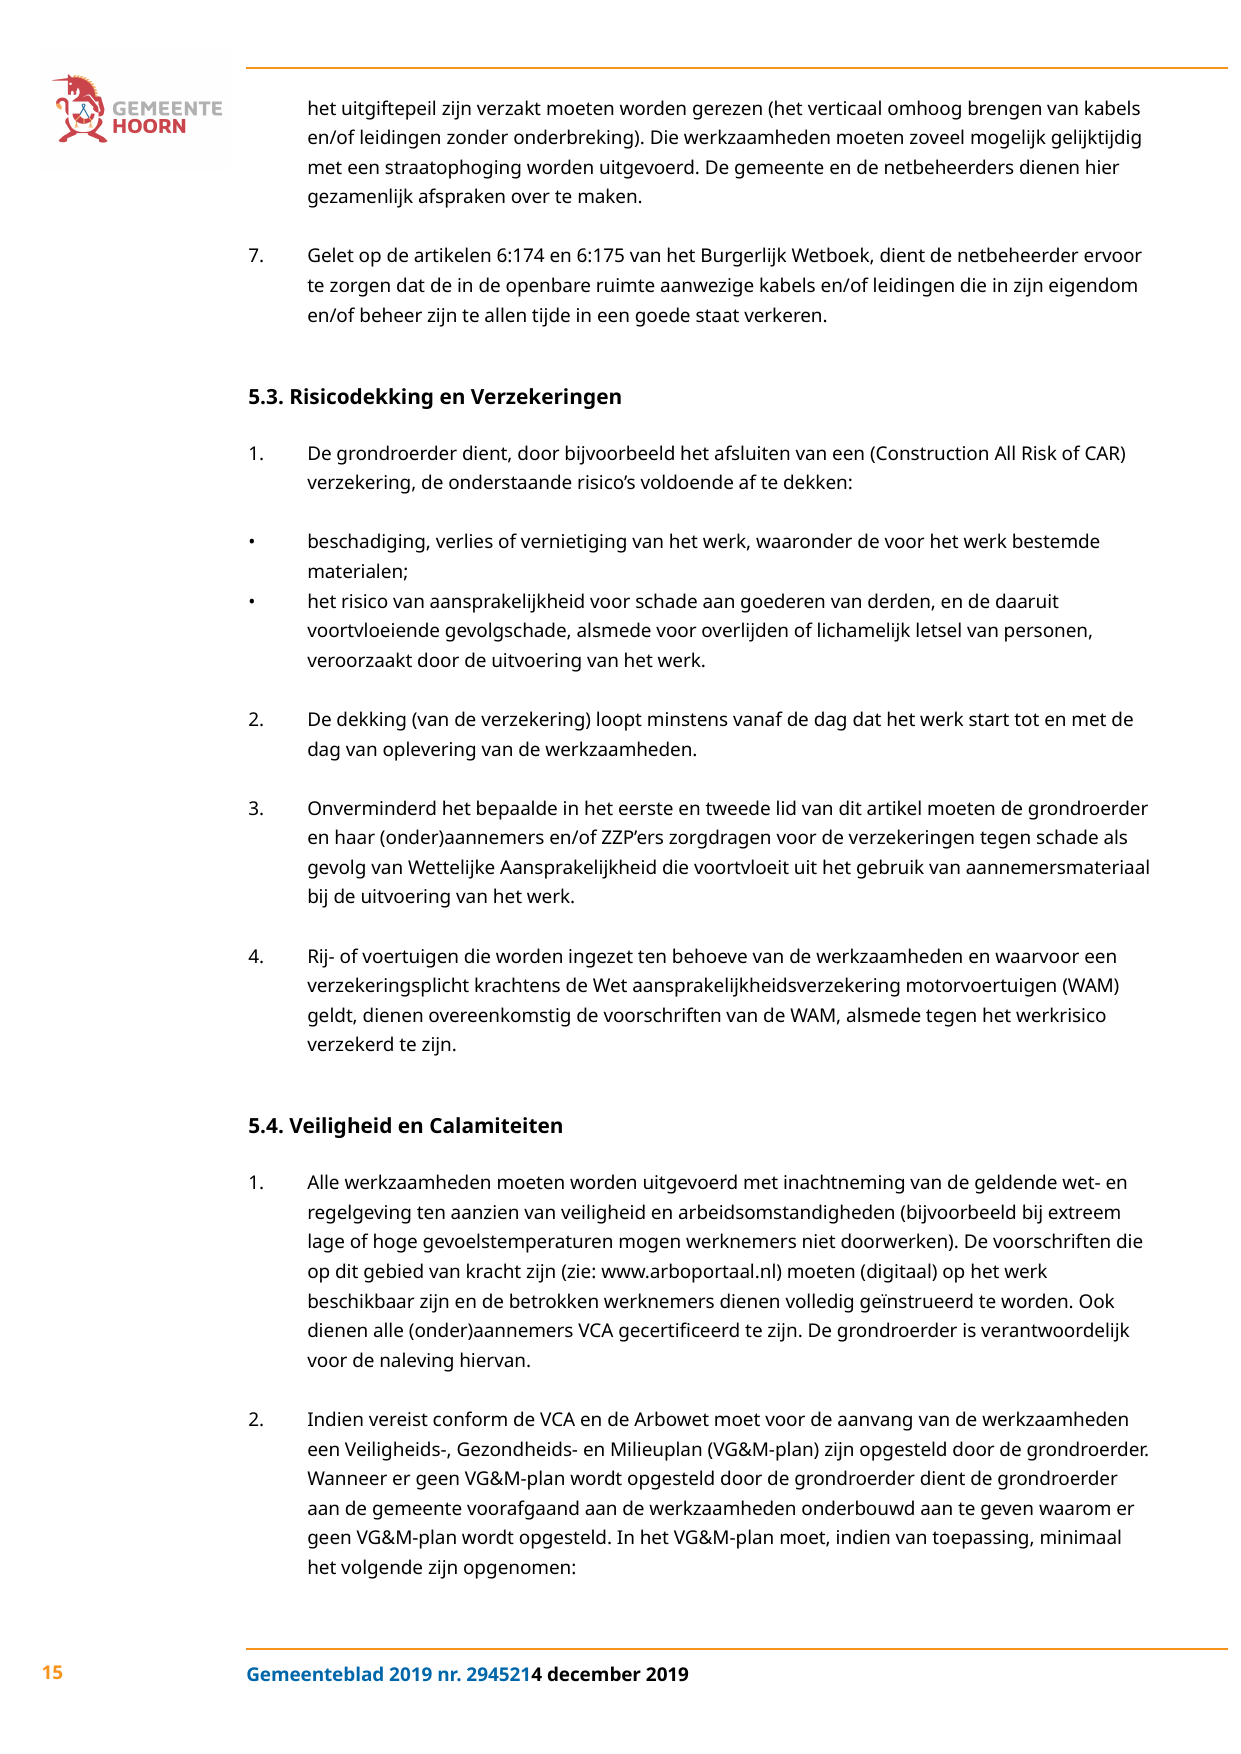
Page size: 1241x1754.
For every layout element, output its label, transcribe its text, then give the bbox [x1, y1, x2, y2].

list Gelet op de artikelen 6:174 en 6:175 van het Burgerlijk Wetboek, dient de netbeheerder ervoor te zorgen dat de in de openbare ruimte aanwezige kabels en/of leidingen die in zijn eigendom en/of beheer zijn te allen tijde in een goede staat verkeren. [248, 243, 1152, 328]
list Onverminderd het bepaalde in het eerste en tweede lid van dit artikel moeten de grondroerder en haar (onder)aannemers en/of ZZP’ers zorgdragen voor de verzekeringen tegen schade als gevolg van Wettelijke Aansprakelijkheid die voortvloeit uit het gebruik van aannemersmateriaal bij de uitvoering van het werk. [248, 795, 1152, 909]
text 5.3. Risicodekking en Verzekeringen [248, 382, 1152, 410]
list Alle werkzaamheden moeten worden uitgevoerd met inachtneming van de geldende wet- en regelgeving ten aanzien van veiligheid en arbeidsomstandigheden (bijvoorbeeld bij extreem lage of hoge gevoelstemperaturen mogen werknemers niet doorwerken). De voorschriften die op dit gebied van kracht zijn (zie: www.arboportaal.nl) moeten (digitaal) op het werk beschikbaar zijn en de betrokken werknemers dienen volledig geïnstrueerd te worden. Ook dienen alle (onder)aannemers VCA gecertificeerd te zijn. De grondroerder is verantwoordelijk voor de naleving hiervan. [248, 1169, 1152, 1373]
list het risico van aansprakelijkheid voor schade aan goederen van derden, en de daaruit voortvloeiende gevolgschade, alsmede voor overlijden of lichamelijk letsel van personen, veroorzaakt door de uitvoering van het werk. [248, 588, 1152, 673]
list Rij- of voertuigen die worden ingezet ten behoeve van de werkzaamheden en waarvoor een verzekeringsplicht krachtens de Wet aansprakelijkheidsverzekering motorvoertuigen (WAM) geldt, dienen overeenkomstig de voorschriften van de WAM, alsmede tegen het werkrisico verzekerd te zijn. [248, 943, 1152, 1057]
text 5.4. Veiligheid en Calamiteiten [248, 1112, 1152, 1140]
list het uitgiftepeil zijn verzakt moeten worden gerezen (het verticaal omhoog brengen van kabels en/of leidingen zonder onderbreking). Die werkzaamheden moeten zoveel mogelijk gelijktijdig met een straatophoging worden uitgevoerd. De gemeente en de netbeheerders dienen hier gezamenlijk afspraken over te maken. [248, 95, 1152, 209]
list beschadiging, verlies of vernietiging van het werk, waaronder de voor het werk bestemde materialen; [248, 529, 1152, 584]
list De dekking (van de verzekering) loopt minstens vanaf de dag dat het werk start tot en met de dag van oplevering van de werkzaamheden. [248, 706, 1152, 761]
list Indien vereist conform de VCA en de Arbowet moet voor de aanvang van de werkzaamheden een Veiligheids-, Gezondheids- en Milieuplan (VG&M-plan) zijn opgesteld door de grondroerder. Wanneer er geen VG&M-plan wordt opgesteld door de grondroerder dient de grondroerder aan de gemeente voorafgaand aan de werkzaamheden onderbouwd aan te geven waarom er geen VG&M-plan wordt opgesteld. In het VG&M-plan moet, indien van toepassing, minimaal het volgende zijn opgenomen: [248, 1406, 1152, 1580]
picture [41, 47, 231, 172]
list De grondroerder dient, door bijvoorbeeld het afsluiten van een (Construction All Risk of CAR) verzekering, de onderstaande risico’s voldoende af te dekken: [248, 440, 1152, 495]
